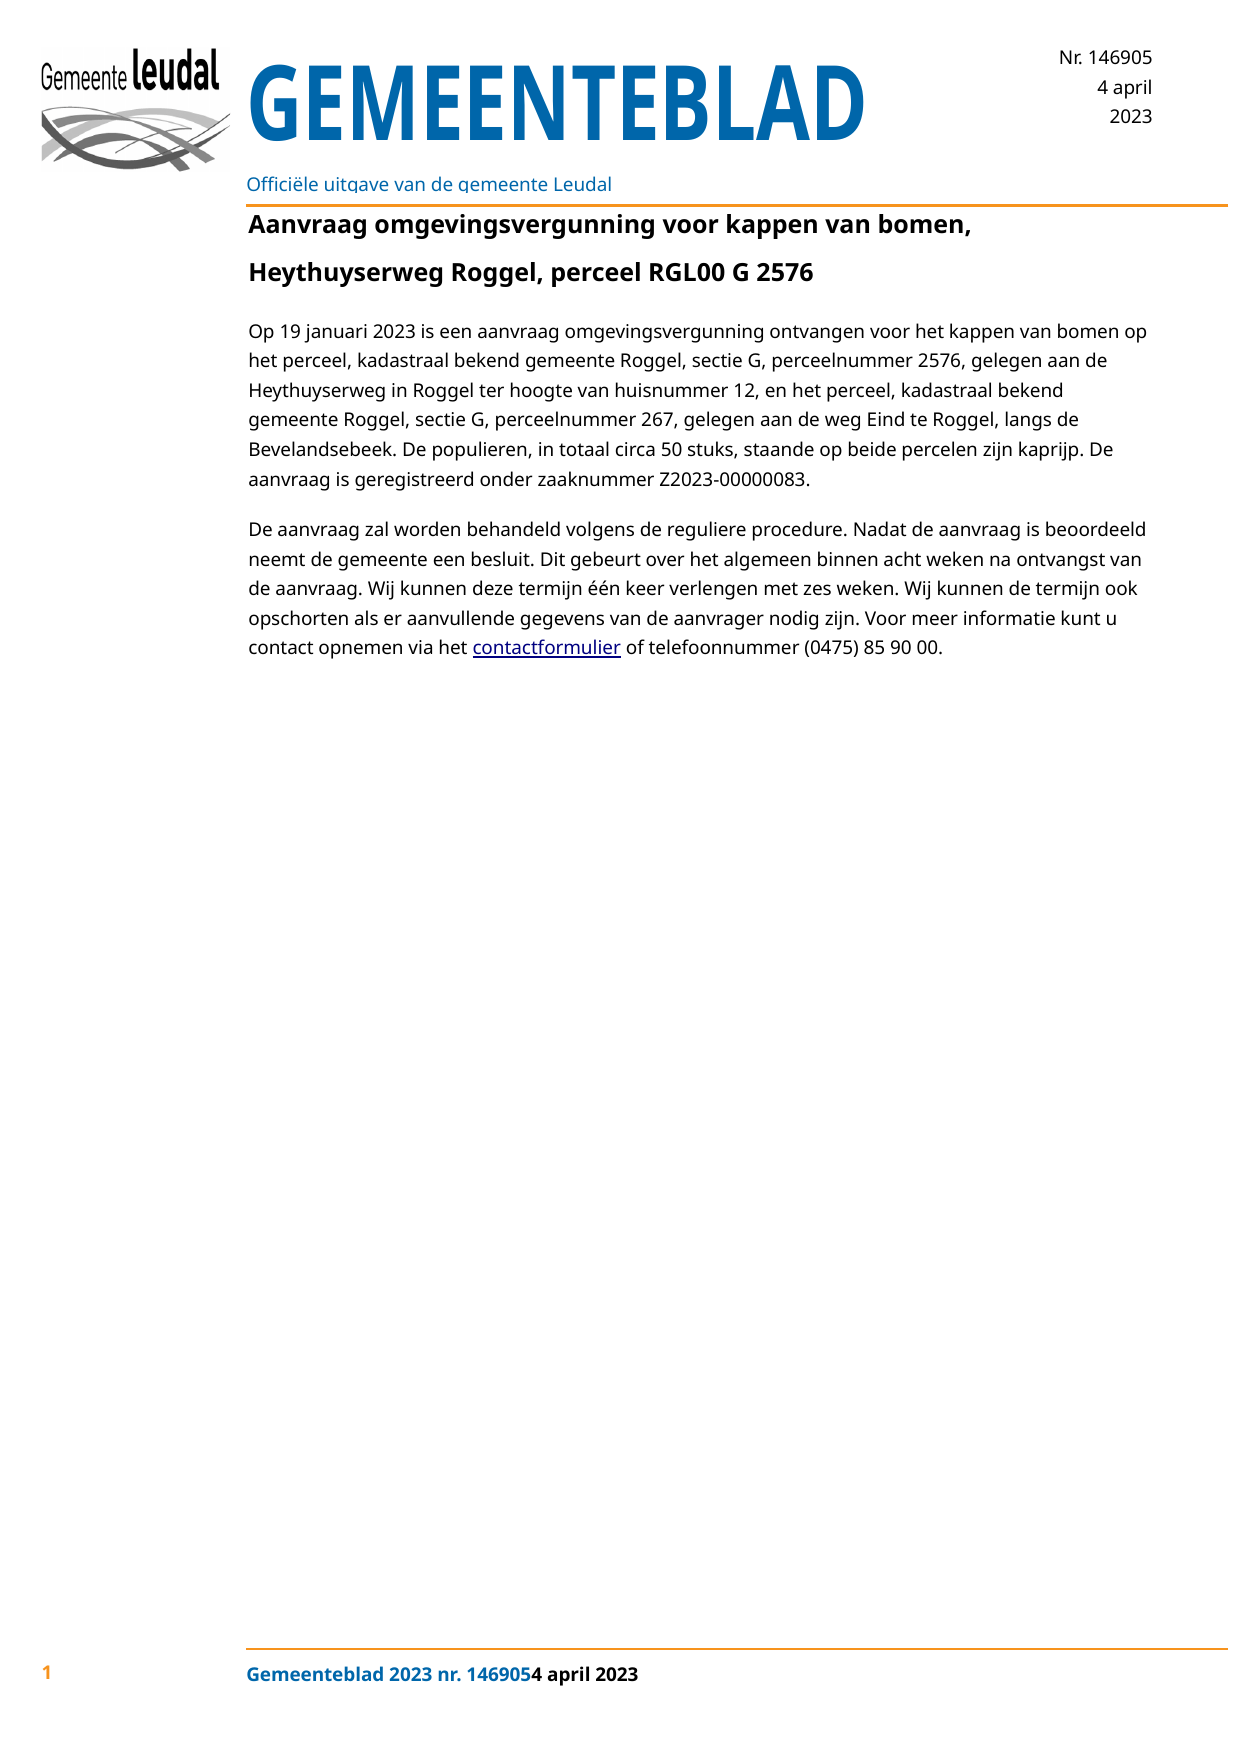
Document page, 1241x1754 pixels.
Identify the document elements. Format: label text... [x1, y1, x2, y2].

text Op 19 januari 2023 is een aanvraag omgevingsvergunning ontvangen voor het kappen van bomen op het perceel, kadastraal bekend gemeente Roggel, sectie G, perceelnummer 2576, gelegen aan de Heythuyserweg in Roggel ter hoogte van huisnummer 12, en het perceel, kadastraal bekend gemeente Roggel, sectie G, perceelnummer 267, gelegen aan de weg Eind te Roggel, langs de Bevelandsebeek. De populieren, in totaal circa 50 stuks, staande op beide percelen zijn kaprijp. De aanvraag is geregistreerd onder zaaknummer Z2023-00000083. [248, 318, 1152, 492]
picture [41, 47, 231, 172]
text Aanvraag omgevingsvergunning voor kappen van bomen, Heythuyserweg Roggel, perceel RGL00 G 2576 [248, 207, 1152, 288]
text De aanvraag zal worden behandeld volgens de reguliere procedure. Nadat de aanvraag is beoordeeld neemt de gemeente een besluit. Dit gebeurt over het algemeen binnen acht weken na ontvangst van de aanvraag. Wij kunnen deze termijn één keer verlengen met zes weken. Wij kunnen de termijn ook opschorten als er aanvullende gegevens van de aanvrager nodig zijn. Voor meer informatie kunt u contact opnemen via het contactformulier of telefoonnummer (0475) 85 90 00. [248, 516, 1152, 660]
